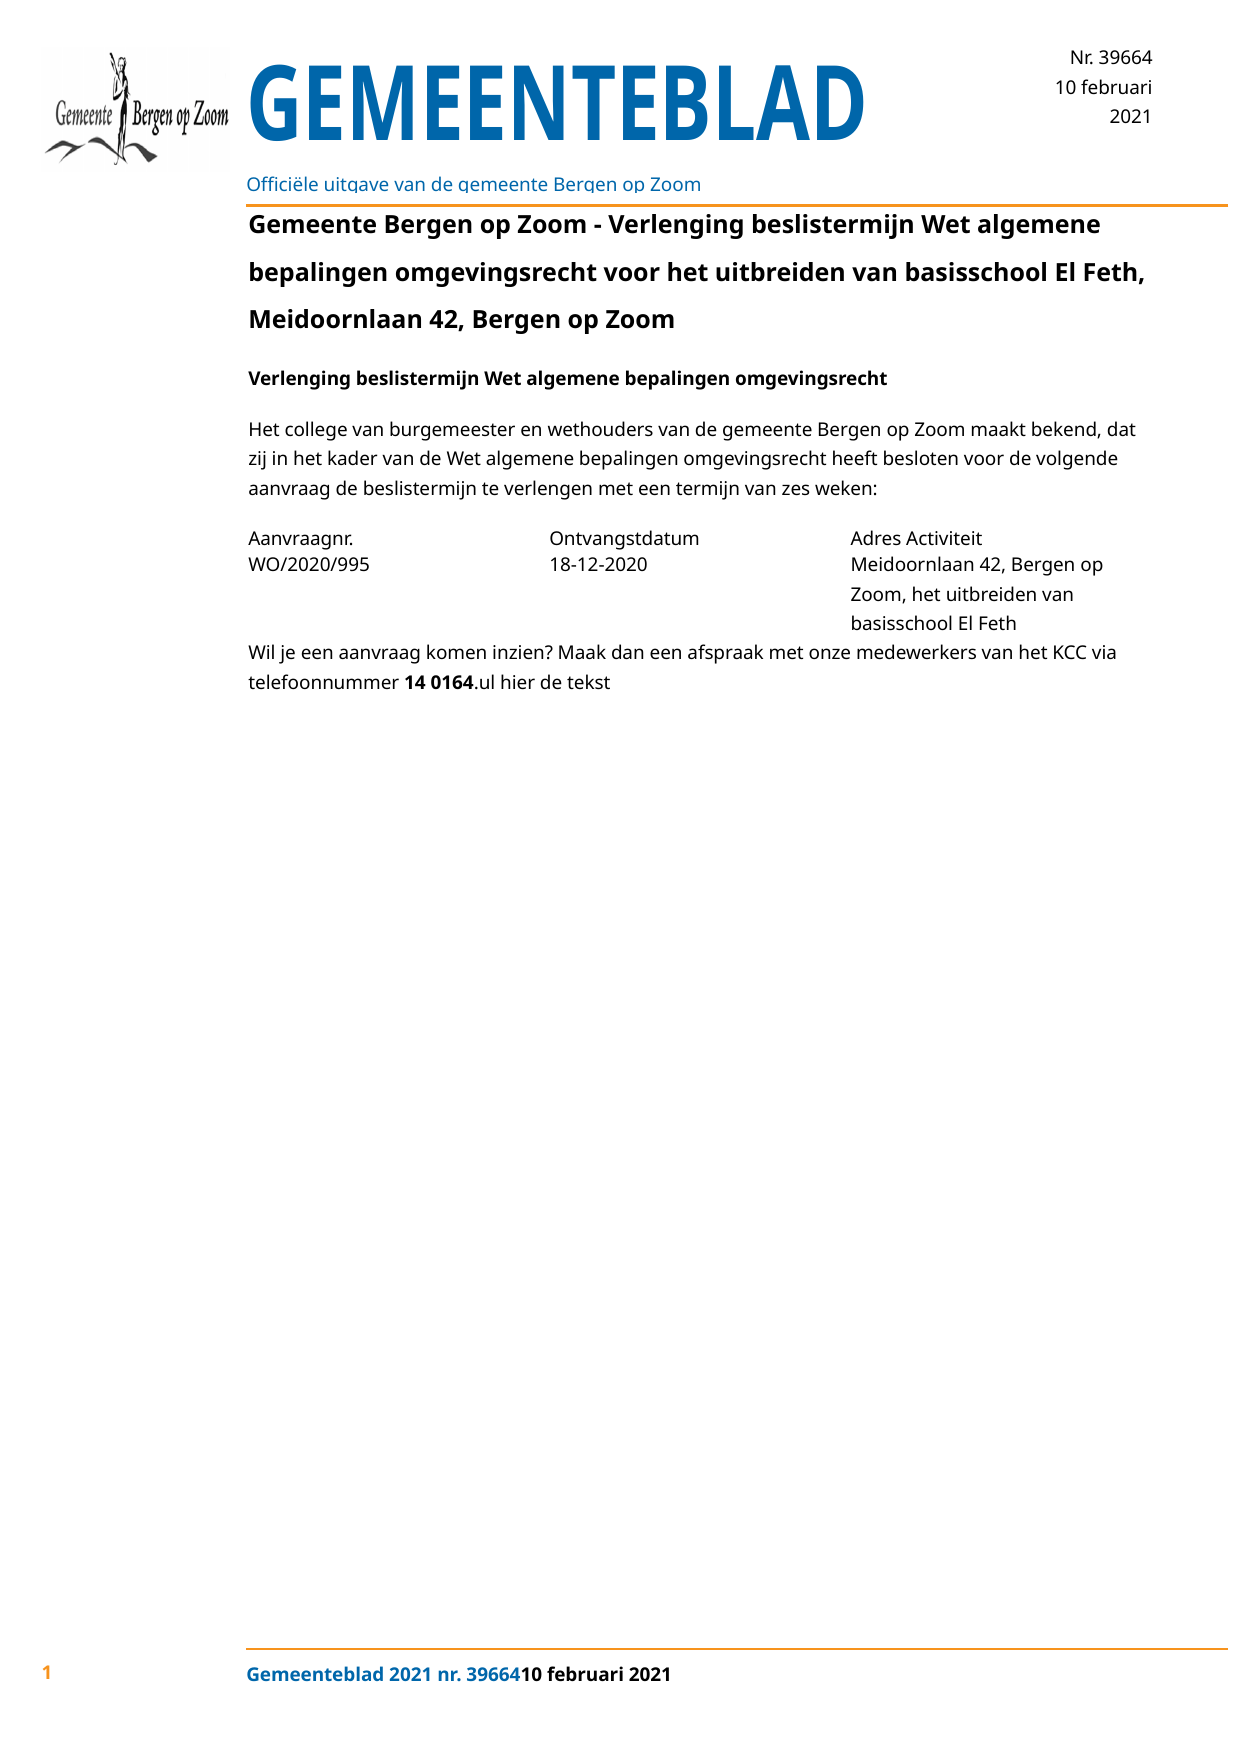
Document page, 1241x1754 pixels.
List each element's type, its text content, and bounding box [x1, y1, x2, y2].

table_cell 18-12-2020 [549, 551, 850, 636]
table_cell Meidoornlaan 42, Bergen op Zoom, het uitbreiden van basisschool El Feth [850, 551, 1152, 636]
text Wil je een aanvraag komen inzien? Maak dan een afspraak met onze medewerkers van het KCC via telefoonnummer 14 0164.ul hier de tekst [248, 639, 1152, 695]
text Verlenging beslistermijn Wet algemene bepalingen omgevingsrecht [248, 366, 1152, 391]
table_header Adres Activiteit [850, 526, 1152, 551]
picture [41, 47, 231, 172]
table_header Aanvraagnr. [248, 526, 549, 551]
table_cell WO/2020/995 [248, 551, 549, 636]
table_header Ontvangstdatum [549, 526, 850, 551]
text Het college van burgemeester en wethouders van de gemeente Bergen op Zoom maakt bekend, dat zij in het kader van de Wet algemene bepalingen omgevingsrecht heeft besloten voor de volgende aanvraag de beslistermijn te verlengen met een termijn van zes weken: [248, 416, 1152, 501]
text Gemeente Bergen op Zoom - Verlenging beslistermijn Wet algemene bepalingen omgevingsrecht voor het uitbreiden van basisschool El Feth, Meidoornlaan 42, Bergen op Zoom [248, 207, 1152, 336]
